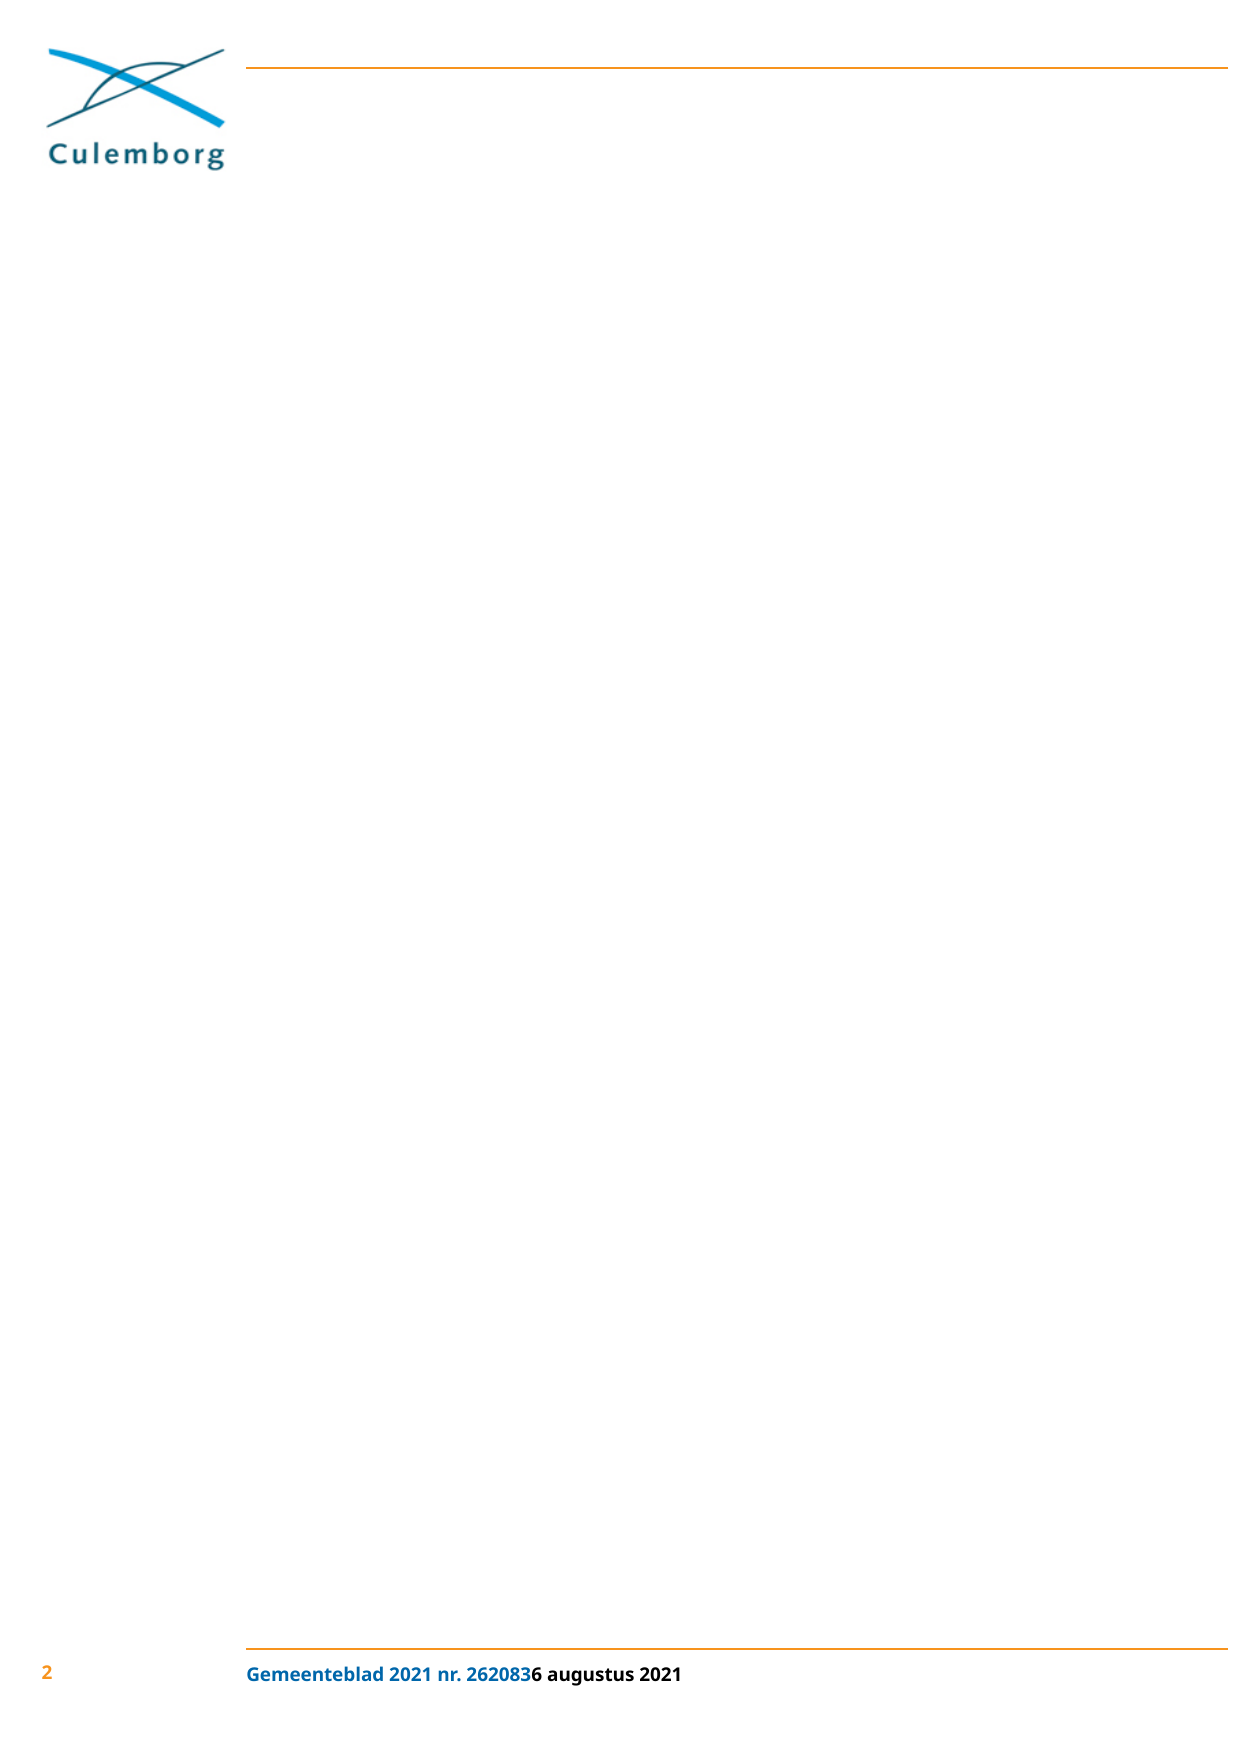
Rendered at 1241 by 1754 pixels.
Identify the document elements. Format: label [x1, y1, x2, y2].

picture [41, 47, 231, 172]
